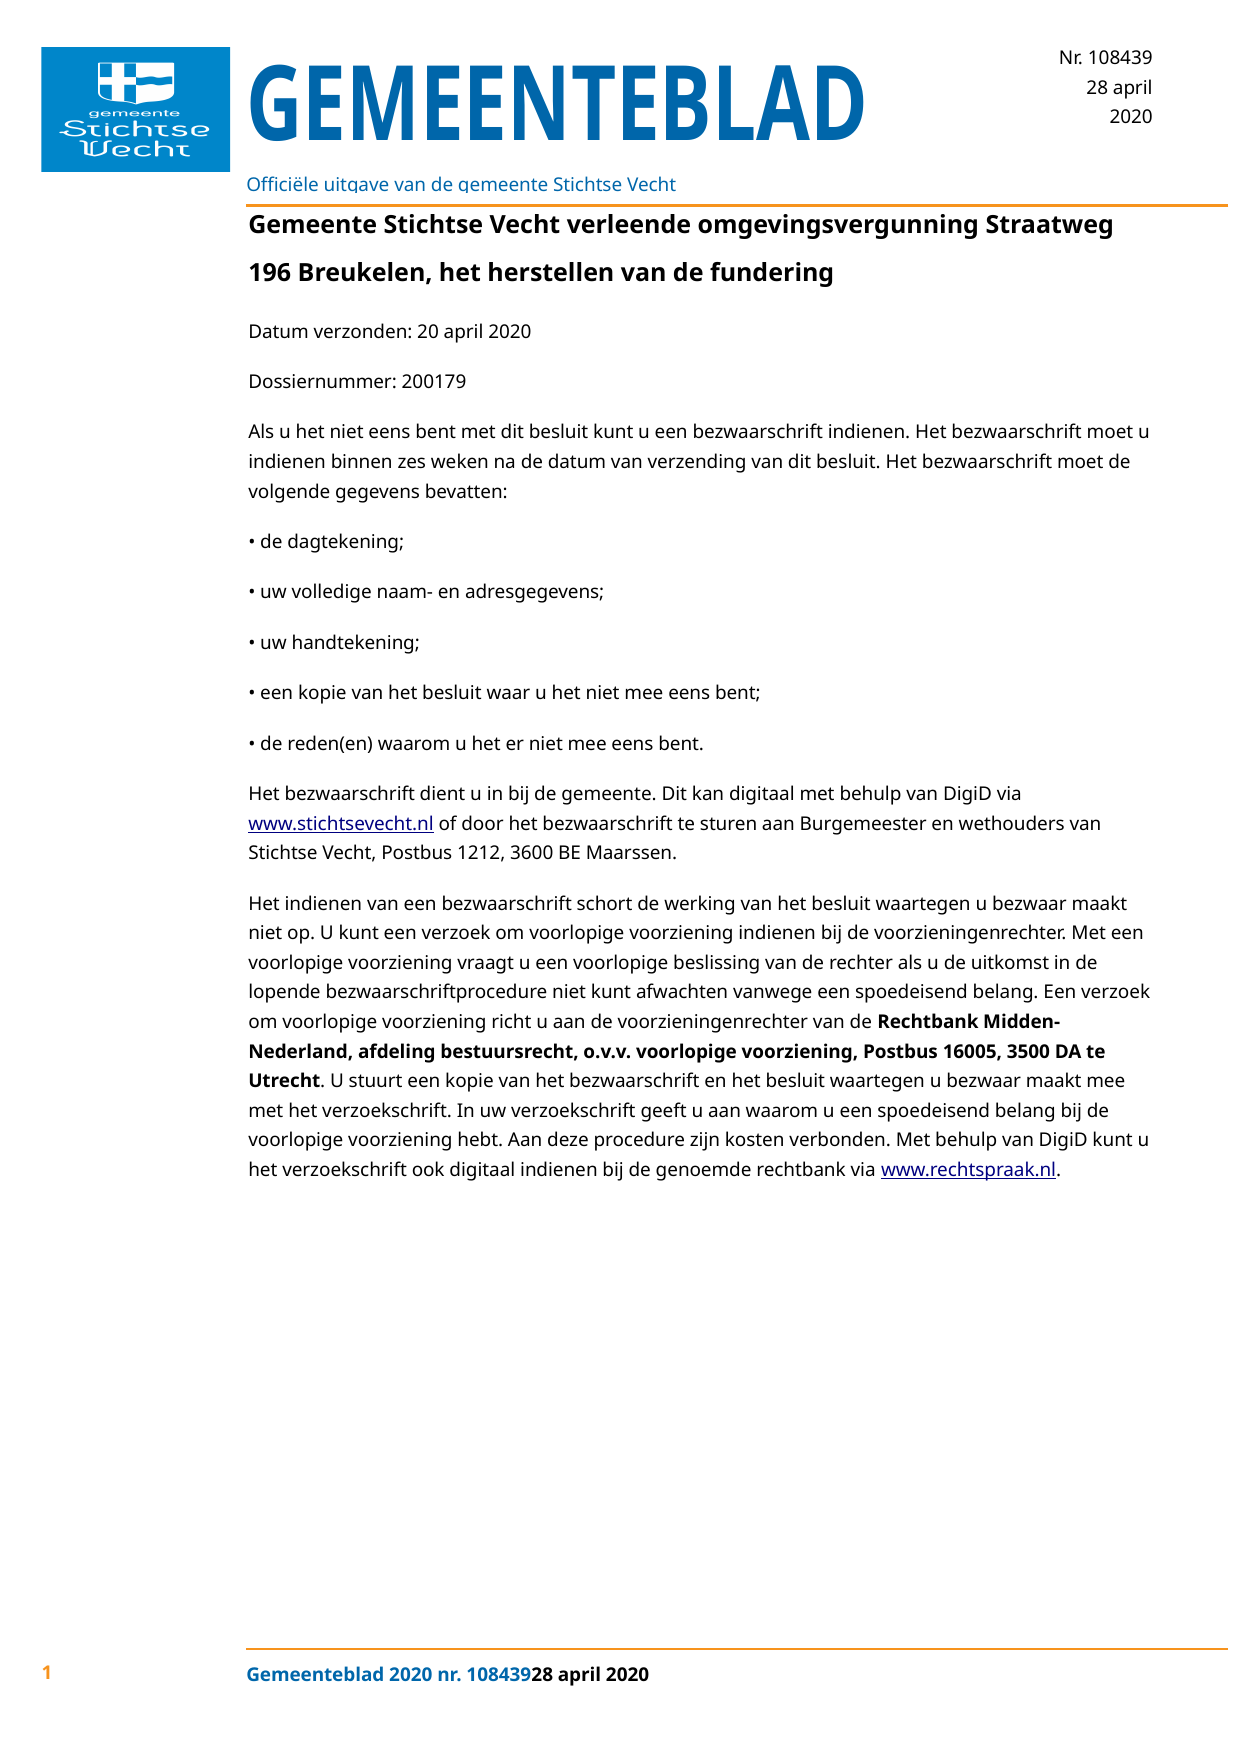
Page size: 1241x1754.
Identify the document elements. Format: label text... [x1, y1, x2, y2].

text Gemeente Stichtse Vecht verleende omgevingsvergunning Straatweg 196 Breukelen, het herstellen van de fundering [248, 207, 1152, 288]
text • de dagtekening; [248, 528, 1152, 554]
text • de reden(en) waarom u het er niet mee eens bent. [248, 730, 1152, 756]
picture [137, 63, 174, 103]
text Als u het niet eens bent met dit besluit kunt u een bezwaarschrift indienen. Het bezwaarschrift moet u indienen binnen zes weken na de datum van verzending van dit besluit. Het bezwaarschrift moet de volgende gegevens bevatten: [248, 419, 1152, 504]
text Datum verzonden: 20 april 2020 [248, 318, 1152, 344]
text Dossiernummer: 200179 [248, 368, 1152, 394]
text • een kopie van het besluit waar u het niet mee eens bent; [248, 679, 1152, 705]
text Het bezwaarschrift dient u in bij de gemeente. Dit kan digitaal met behulp van DigiD via www.stichtsevecht.nl of door het bezwaarschrift te sturen aan Burgemeester en wethouders van Stichtse Vecht, Postbus 1212, 3600 BE Maarssen. [248, 780, 1152, 865]
text Het indienen van een bezwaarschrift schort de werking van het besluit waartegen u bezwaar maakt niet op. U kunt een verzoek om voorlopige voorziening indienen bij de voorzieningenrechter. Met een voorlopige voorziening vraagt u een voorlopige beslissing van de rechter als u de uitkomst in de lopende bezwaarschriftprocedure niet kunt afwachten vanwege een spoedeisend belang. Een verzoek om voorlopige voorziening richt u aan de voorzieningenrechter van de Rechtbank Midden-Nederland, afdeling bestuursrecht, o.v.v. voorlopige voorziening, Postbus 16005, 3500 DA te Utrecht. U stuurt een kopie van het bezwaarschrift en het besluit waartegen u bezwaar maakt mee met het verzoekschrift. In uw verzoekschrift geeft u aan waarom u een spoedeisend belang bij de voorlopige voorziening hebt. Aan deze procedure zijn kosten verbonden. Met behulp van DigiD kunt u het verzoekschrift ook digitaal indienen bij de genoemde rechtbank via www.rechtspraak.nl. [248, 890, 1152, 1182]
text • uw volledige naam- en adresgegevens; [248, 579, 1152, 604]
text • uw handtekening; [248, 629, 1152, 655]
picture [99, 63, 135, 101]
